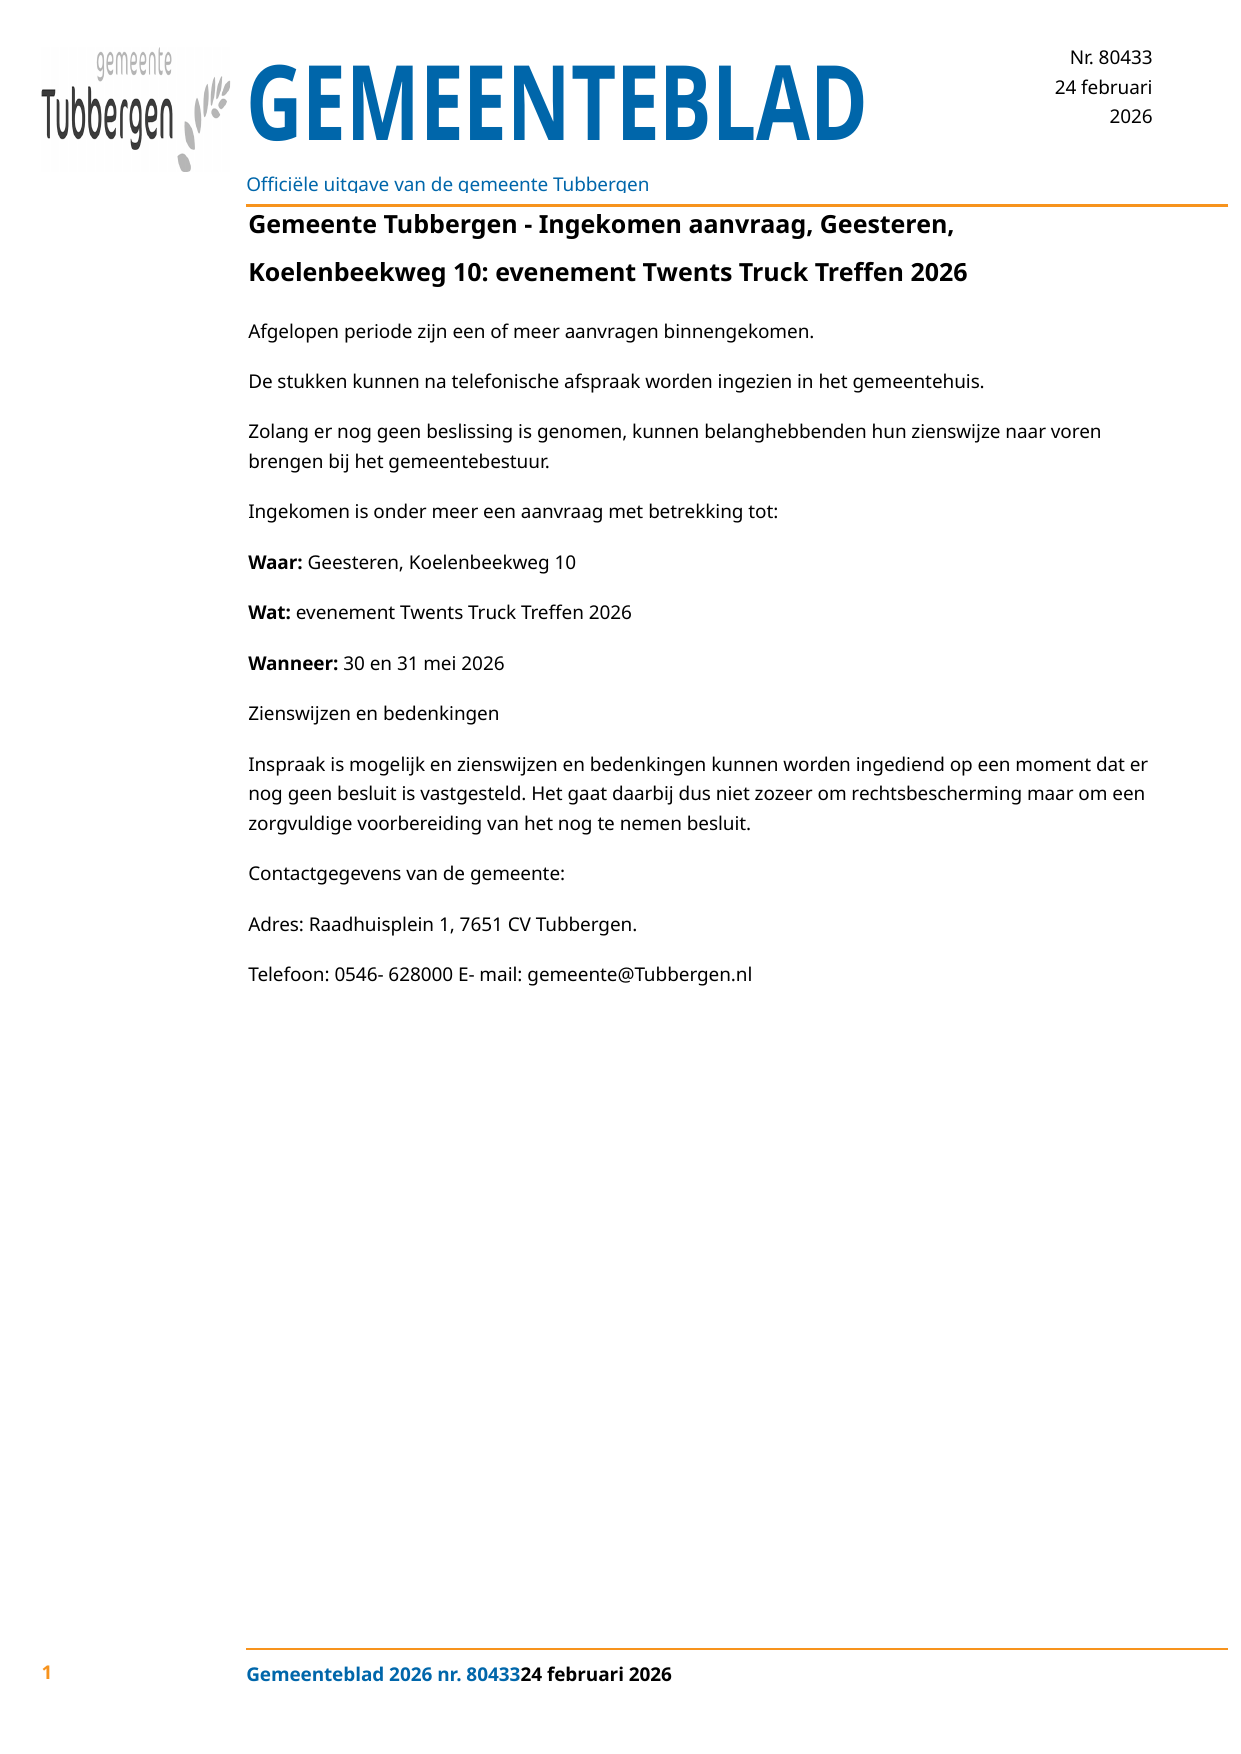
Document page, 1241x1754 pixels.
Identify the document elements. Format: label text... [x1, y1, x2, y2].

text Afgelopen periode zijn een of meer aanvragen binnengekomen. [248, 318, 1152, 344]
text Inspraak is mogelijk en zienswijzen en bedenkingen kunnen worden ingediend op een moment dat er nog geen besluit is vastgesteld. Het gaat daarbij dus niet zozeer om rechtsbescherming maar om een zorgvuldige voorbereiding van het nog te nemen besluit. [248, 751, 1152, 836]
text Wat: evenement Twents Truck Treffen 2026 [248, 599, 1152, 625]
text Gemeente Tubbergen - Ingekomen aanvraag, Geesteren, Koelenbeekweg 10: evenement Twents Truck Treffen 2026 [248, 207, 1152, 288]
text Wanneer: 30 en 31 mei 2026 [248, 650, 1152, 676]
text Telefoon: 0546- 628000 E- mail: gemeente@Tubbergen.nl [248, 961, 1152, 987]
picture [41, 47, 231, 172]
text Zolang er nog geen beslissing is genomen, kunnen belanghebbenden hun zienswijze naar voren brengen bij het gemeentebestuur. [248, 419, 1152, 474]
text De stukken kunnen na telefonische afspraak worden ingezien in het gemeentehuis. [248, 368, 1152, 394]
text Adres: Raadhuisplein 1, 7651 CV Tubbergen. [248, 911, 1152, 937]
text Zienswijzen en bedenkingen [248, 700, 1152, 726]
text Waar: Geesteren, Koelenbeekweg 10 [248, 549, 1152, 575]
text Contactgegevens van de gemeente: [248, 860, 1152, 886]
text Ingekomen is onder meer een aanvraag met betrekking tot: [248, 499, 1152, 524]
